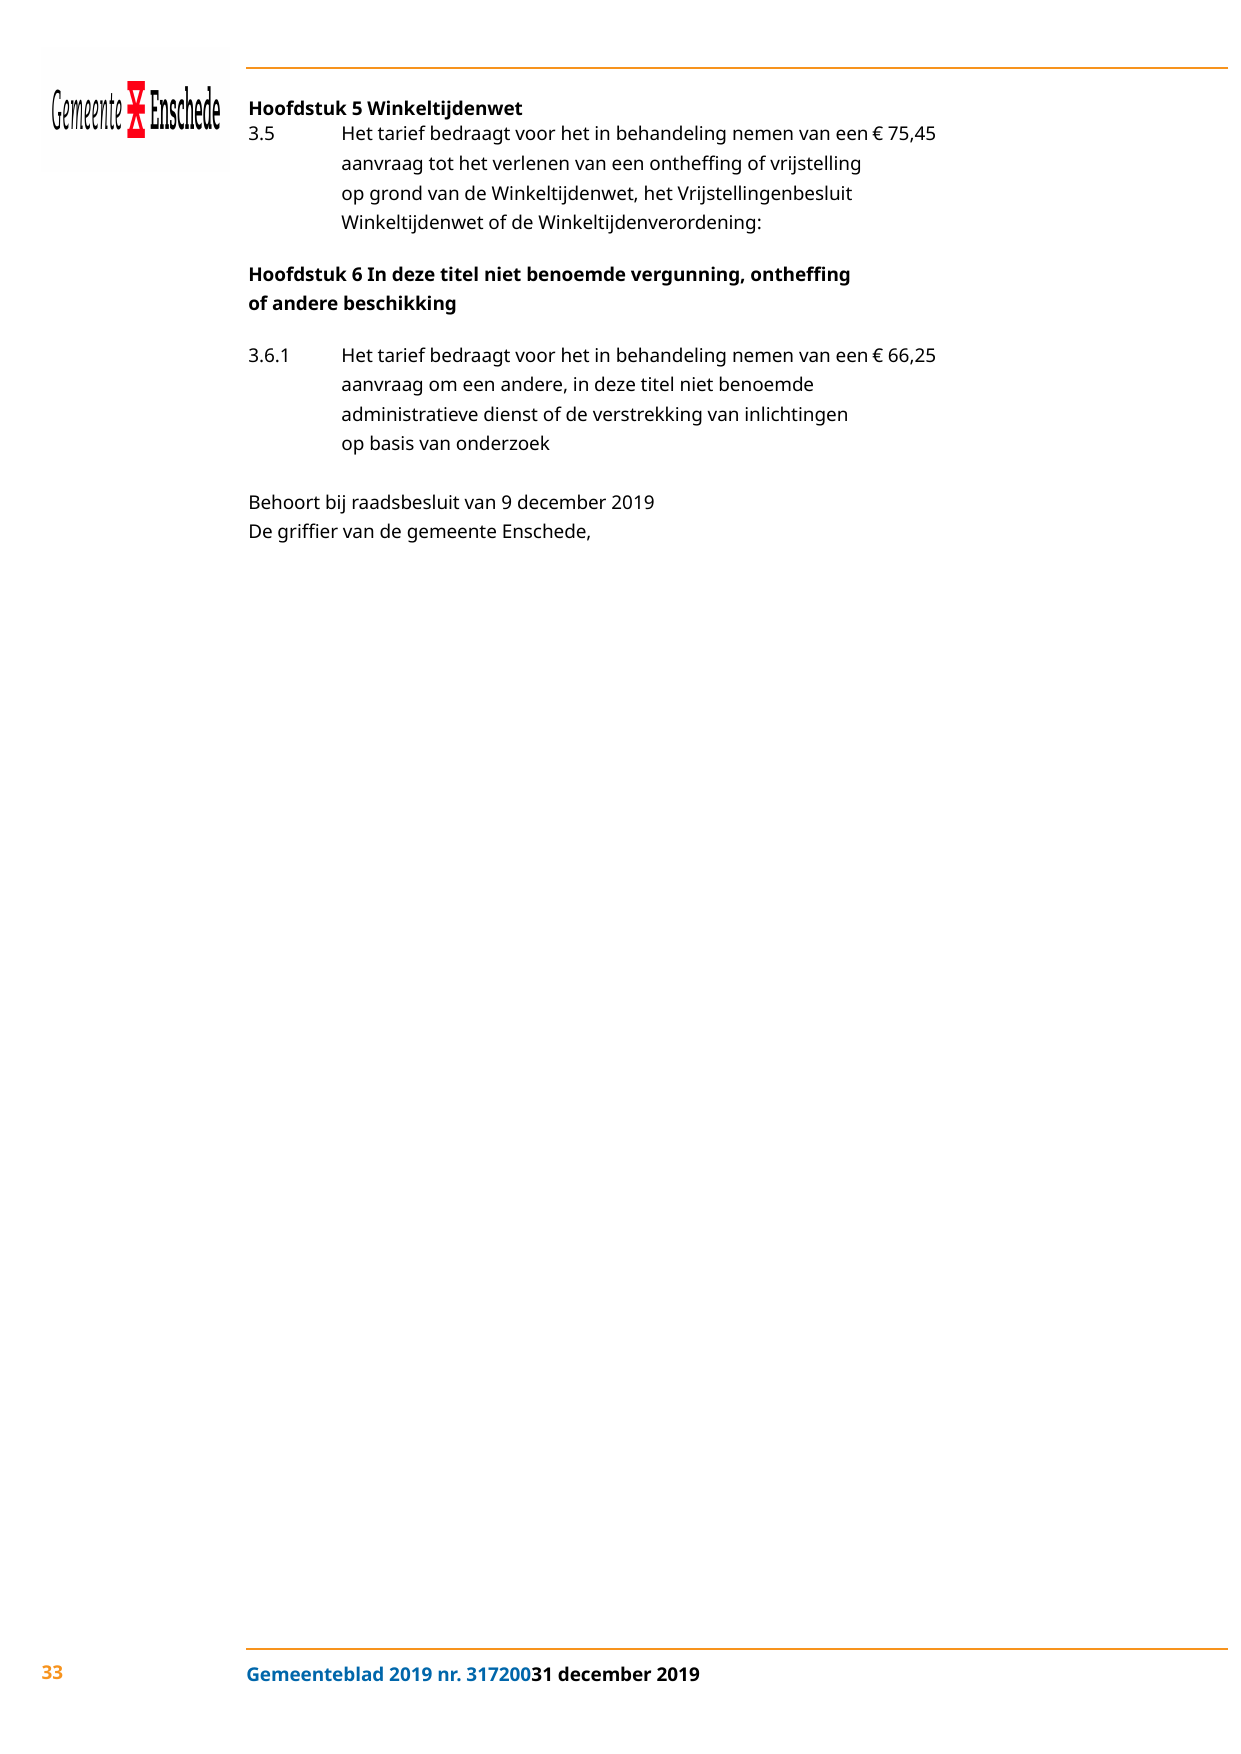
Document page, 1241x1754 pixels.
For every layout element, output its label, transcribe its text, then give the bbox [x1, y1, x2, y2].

text De griffier van de gemeente Enschede, [248, 519, 1152, 544]
table_cell [341, 316, 872, 342]
table_cell [872, 316, 1058, 342]
table_cell Hoofdstuk 5 Winkeltijdenwet [248, 95, 872, 121]
table_cell € 66,25 [872, 342, 1058, 456]
table_cell Het tarief bedraagt voor het in behandeling nemen van een aanvraag om een andere, in deze titel niet benoemde administratieve dienst of de verstrekking van inlichtingen op basis van onderzoek [341, 342, 872, 456]
table_cell Het tarief bedraagt voor het in behandeling nemen van een aanvraag tot het verlenen van een ontheffing of vrijstelling op grond van de Winkeltijdenwet, het Vrijstellingenbesluit Winkeltijdenwet of de Winkeltijdenverordening: [341, 121, 872, 235]
table_cell [341, 235, 872, 261]
table_cell [248, 235, 341, 261]
picture [41, 47, 231, 172]
table_cell 3.5 [248, 121, 341, 235]
table_cell [872, 235, 1058, 261]
table_cell [872, 95, 1058, 121]
table_cell Hoofdstuk 6 In deze titel niet benoemde vergunning, ontheffing of andere beschikking [248, 261, 872, 316]
table_cell € 75,45 [872, 121, 1058, 235]
text Behoort bij raadsbesluit van 9 december 2019 [248, 489, 1152, 515]
table_cell [248, 316, 341, 342]
table_cell 3.6.1 [248, 342, 341, 456]
table_cell [872, 261, 1058, 316]
